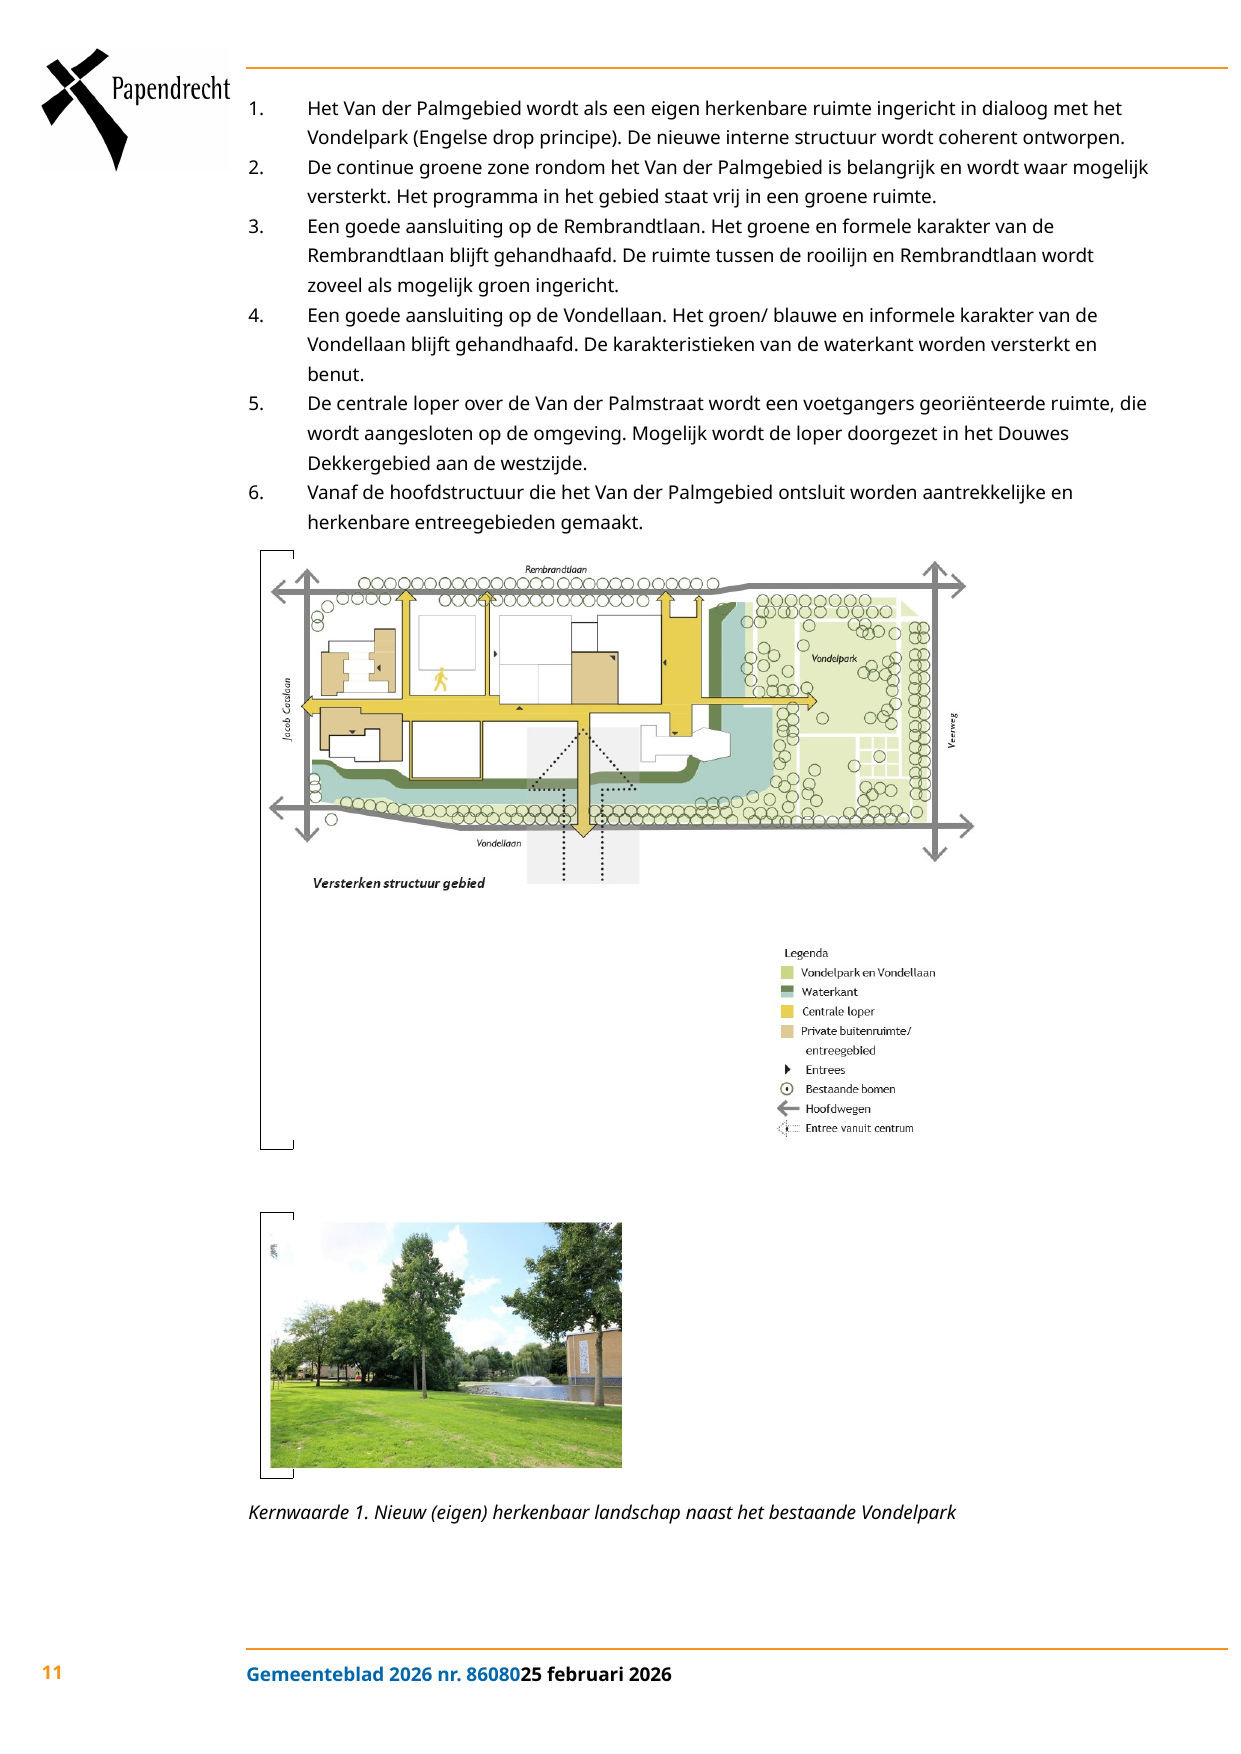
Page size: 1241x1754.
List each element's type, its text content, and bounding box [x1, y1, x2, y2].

list Een goede aansluiting op de Vondellaan. Het groen/ blauwe en informele karakter van de Vondellaan blijft gehandhaafd. De karakteristieken van de waterkant worden versterkt en benut. [248, 302, 1152, 387]
text Kernwaarde 1. Nieuw (eigen) herkenbaar landschap naast het bestaande Vondelpark [248, 1499, 1152, 1525]
list De centrale loper over de Van der Palmstraat wordt een voetgangers georiënteerde ruimte, die wordt aangesloten op de omgeving. Mogelijk wordt de loper doorgezet in het Douwes Dekkergebied aan de westzijde. [248, 391, 1152, 476]
list Vanaf de hoofdstructuur die het Van der Palmgebied ontsluit worden aantrekkelijke en herkenbare entreegebieden gemaakt. [248, 479, 1152, 535]
list Een goede aansluiting op de Rembrandtlaan. Het groene en formele karakter van de Rembrandtlaan blijft gehandhaafd. De ruimte tussen de rooilijn en Rembrandtlaan wordt zoveel als mogelijk groen ingericht. [248, 213, 1152, 298]
picture [268, 559, 978, 1140]
list De continue groene zone rondom het Van der Palmgebied is belangrijk en wordt waar mogelijk versterkt. Het programma in het gebied staat vrij in een groene ruimte. [248, 154, 1152, 209]
list Het Van der Palmgebied wordt als een eigen herkenbare ruimte ingericht in dialoog met het Vondelpark (Engelse drop principe). De nieuwe interne structuur wordt coherent ontworpen. [248, 95, 1152, 150]
picture [268, 1220, 624, 1469]
picture [41, 47, 231, 172]
